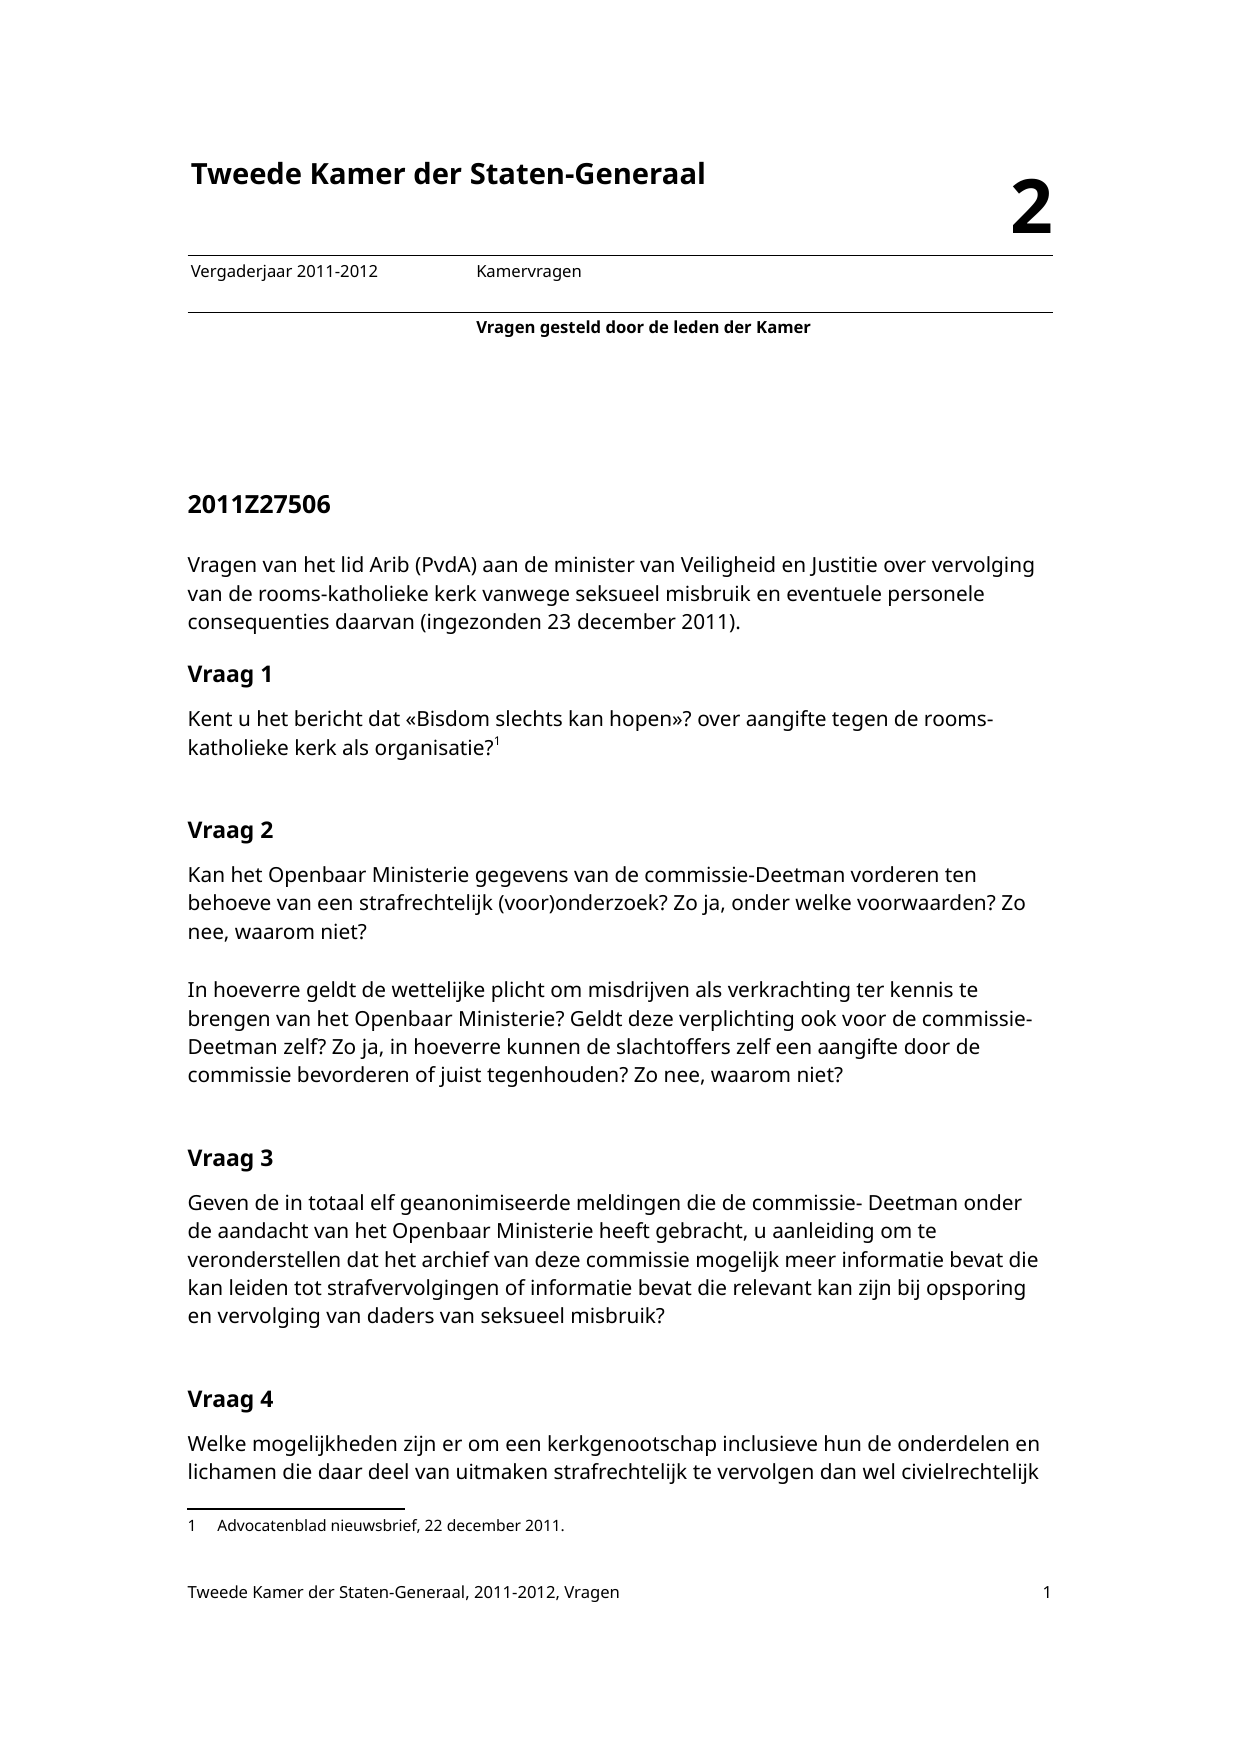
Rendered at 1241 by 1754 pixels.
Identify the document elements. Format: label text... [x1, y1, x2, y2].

subtitle Vraag 3 [187, 1142, 1053, 1173]
table_cell Vergaderjaar 2011-2012 [188, 256, 473, 312]
text Advocatenblad nieuwsbrief, 22 december 2011. [187, 1508, 1053, 1536]
table_cell Kamervragen [473, 256, 1053, 312]
text Vragen van het lid Arib (PvdA) aan de minister van Veiligheid en Justitie over vervolging van de rooms-katholieke kerk vanwege seksueel misbruik en eventuele personele consequenties daarvan (ingezonden 23 december 2011). [187, 550, 1053, 636]
table_cell Vragen gesteld door de leden der Kamer [473, 313, 1053, 339]
table_cell [188, 313, 473, 339]
subtitle Vraag 1 [187, 658, 1053, 689]
table_header Tweede Kamer der Staten-Generaal [188, 150, 879, 255]
text Geven de in totaal elf geanonimiseerde meldingen die de commissie- Deetman onder de aandacht van het Openbaar Ministerie heeft gebracht, u aanleiding om te veronderstellen dat het archief van deze commissie mogelijk meer informatie bevat die kan leiden tot strafvervolgingen of informatie bevat die relevant kan zijn bij opsporing en vervolging van daders van seksueel misbruik? [187, 1188, 1053, 1330]
table_header 2 [880, 150, 1053, 255]
text Welke mogelijkheden zijn er om een kerkgenootschap inclusieve hun de onderdelen en lichamen die daar deel van uitmaken strafrechtelijk te vervolgen dan wel civielrechtelijk [187, 1429, 1053, 1486]
subtitle Vraag 4 [187, 1382, 1053, 1414]
text Kent u het bericht dat «Bisdom slechts kan hopen»? over aangifte tegen de rooms-katholieke kerk als organisatie? [187, 704, 1053, 761]
text 2011Z27506 [187, 487, 1053, 521]
text Kan het Openbaar Ministerie gegevens van de commissie-Deetman vorderen ten behoeve van een strafrechtelijk (voor)onderzoek? Zo ja, onder welke voorwaarden? Zo nee, waarom niet? [187, 860, 1053, 945]
subtitle Vraag 2 [187, 814, 1053, 845]
text In hoeverre geldt de wettelijke plicht om misdrijven als verkrachting ter kennis te brengen van het Openbaar Ministerie? Geldt deze verplichting ook voor de commissie-Deetman zelf? Zo ja, in hoeverre kunnen de slachtoffers zelf een aangifte door de commissie bevorderen of juist tegenhouden? Zo nee, waarom niet? [187, 975, 1053, 1089]
